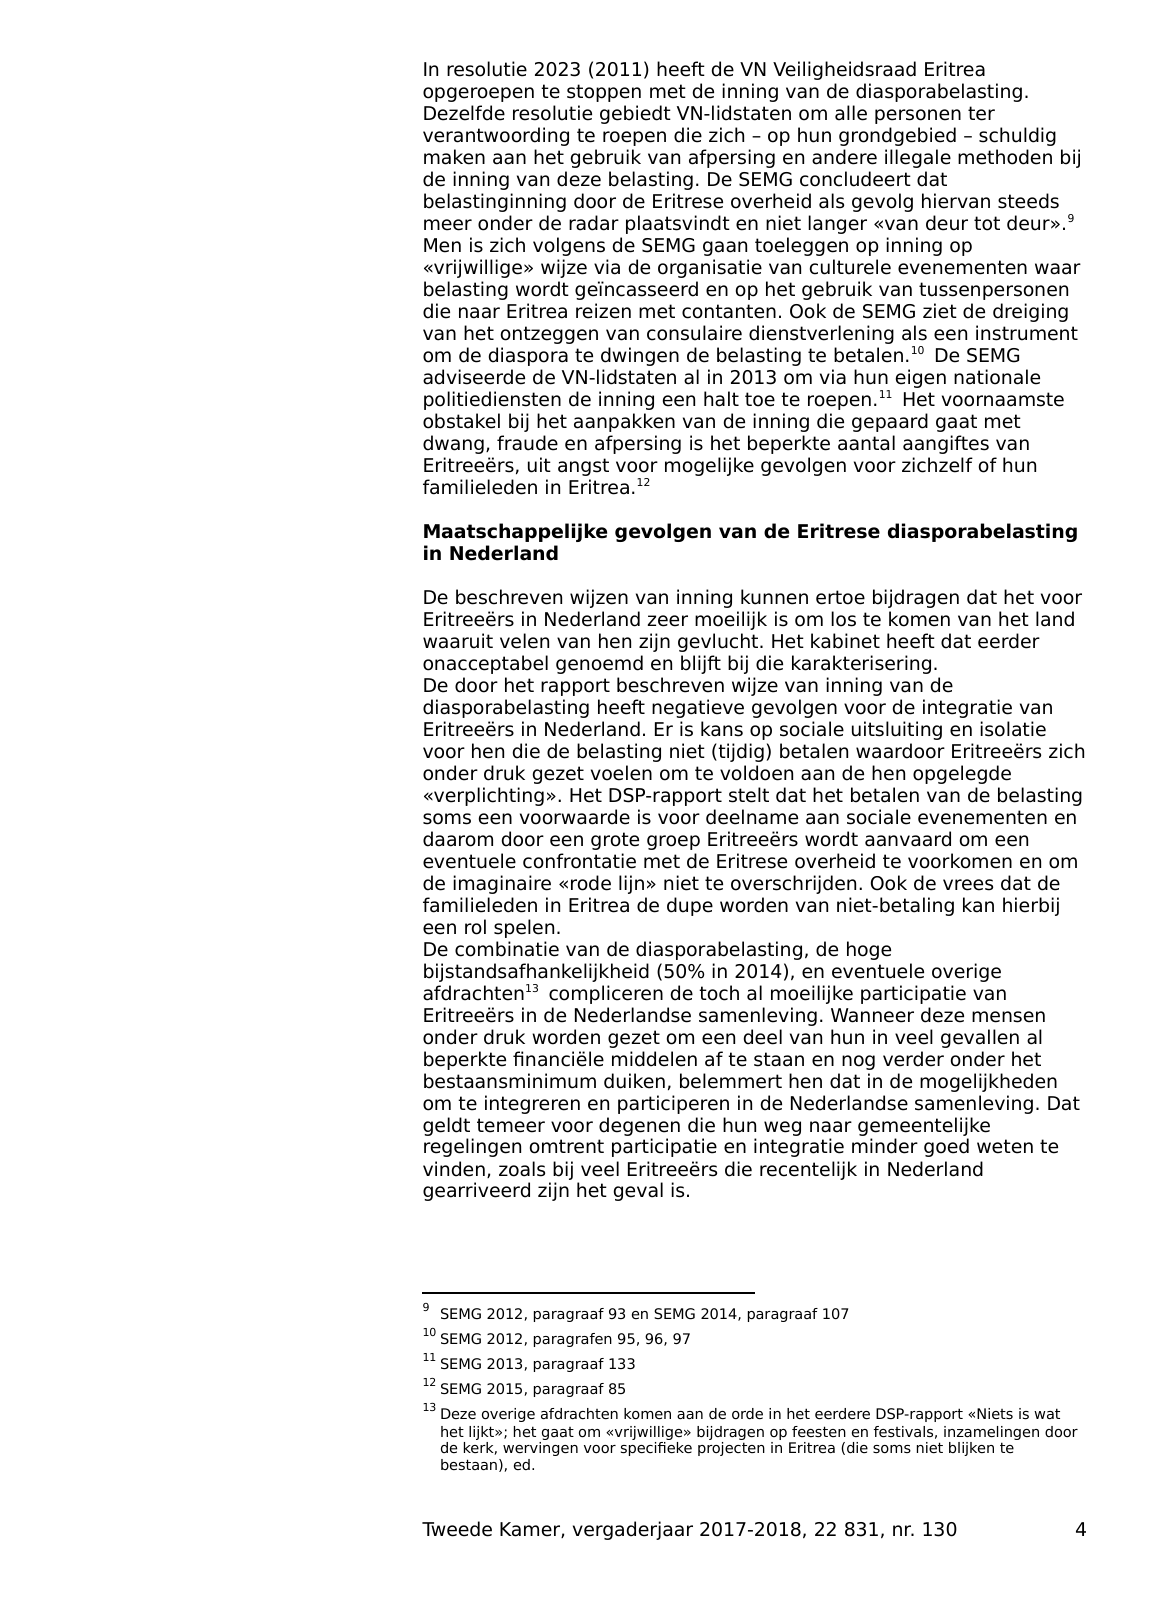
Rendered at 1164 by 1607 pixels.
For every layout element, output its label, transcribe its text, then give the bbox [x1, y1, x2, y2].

text In resolutie 2023 (2011) heeft de VN Veiligheidsraad Eritrea opgeroepen te stoppen met de inning van de diasporabelasting. Dezelfde resolutie gebiedt VN-lidstaten om alle personen ter verantwoording te roepen die zich – op hun grondgebied – schuldig maken aan het gebruik van afpersing en andere illegale methoden bij de inning van deze belasting. De SEMG concludeert dat belastinginning door de Eritrese overheid als gevolg hiervan steeds meer onder de radar plaatsvindt en niet langer «van deur tot deur». Men is zich volgens de SEMG gaan toeleggen op inning op «vrijwillige» wijze via de organisatie van culturele evenementen waar belasting wordt geïncasseerd en op het gebruik van tussenpersonen die naar Eritrea reizen met contanten. Ook de SEMG ziet de dreiging van het ontzeggen van consulaire dienstverlening als een instrument om de diaspora te dwingen de belasting te betalen. De SEMG adviseerde de VN-lidstaten al in 2013 om via hun eigen nationale politiediensten de inning een halt toe te roepen. Het voornaamste obstakel bij het aanpakken van de inning die gepaard gaat met dwang, fraude en afpersing is het beperkte aantal aangiftes van Eritreeërs, uit angst voor mogelijke gevolgen voor zichzelf of hun familieleden in Eritrea. [422, 59, 1087, 499]
text SEMG 2013, paragraaf 133 [422, 1352, 1087, 1374]
text SEMG 2015, paragraaf 85 [422, 1377, 1087, 1399]
text SEMG 2012, paragraaf 93 en SEMG 2014, paragraaf 107 [422, 1302, 1087, 1324]
text Deze overige afdrachten komen aan de orde in het eerdere DSP-rapport «Niets is wat het lijkt»; het gaat om «vrijwillige» bijdragen op feesten en festivals, inzamelingen door de kerk, wervingen voor specifieke projecten in Eritrea (die soms niet blijken te bestaan), ed. [422, 1402, 1087, 1474]
text De door het rapport beschreven wijze van inning van de diasporabelasting heeft negatieve gevolgen voor de integratie van Eritreeërs in Nederland. Er is kans op sociale uitsluiting en isolatie voor hen die de belasting niet (tijdig) betalen waardoor Eritreeërs zich onder druk gezet voelen om te voldoen aan de hen opgelegde «verplichting». Het DSP-rapport stelt dat het betalen van de belasting soms een voorwaarde is voor deelname aan sociale evenementen en daarom door een grote groep Eritreeërs wordt aanvaard om een eventuele confrontatie met de Eritrese overheid te voorkomen en om de imaginaire «rode lijn» niet te overschrijden. Ook de vrees dat de familieleden in Eritrea de dupe worden van niet-betaling kan hierbij een rol spelen. [422, 675, 1087, 939]
subtitle Maatschappelijke gevolgen van de Eritrese diasporabelasting in Nederland [422, 521, 1087, 565]
text De combinatie van de diasporabelasting, de hoge bijstandsafhankelijkheid (50% in 2014), en eventuele overige afdrachten compliceren de toch al moeilijke participatie van Eritreeërs in de Nederlandse samenleving. Wanneer deze mensen onder druk worden gezet om een deel van hun in veel gevallen al beperkte financiële middelen af te staan en nog verder onder het bestaansminimum duiken, belemmert hen dat in de mogelijkheden om te integreren en participeren in de Nederlandse samenleving. Dat geldt temeer voor degenen die hun weg naar gemeentelijke regelingen omtrent participatie en integratie minder goed weten te vinden, zoals bij veel Eritreeërs die recentelijk in Nederland gearriveerd zijn het geval is. [422, 939, 1087, 1202]
text SEMG 2012, paragrafen 95, 96, 97 [422, 1327, 1087, 1349]
text De beschreven wijzen van inning kunnen ertoe bijdragen dat het voor Eritreeërs in Nederland zeer moeilijk is om los te komen van het land waaruit velen van hen zijn gevlucht. Het kabinet heeft dat eerder onacceptabel genoemd en blijft bij die karakterisering. [422, 587, 1087, 675]
